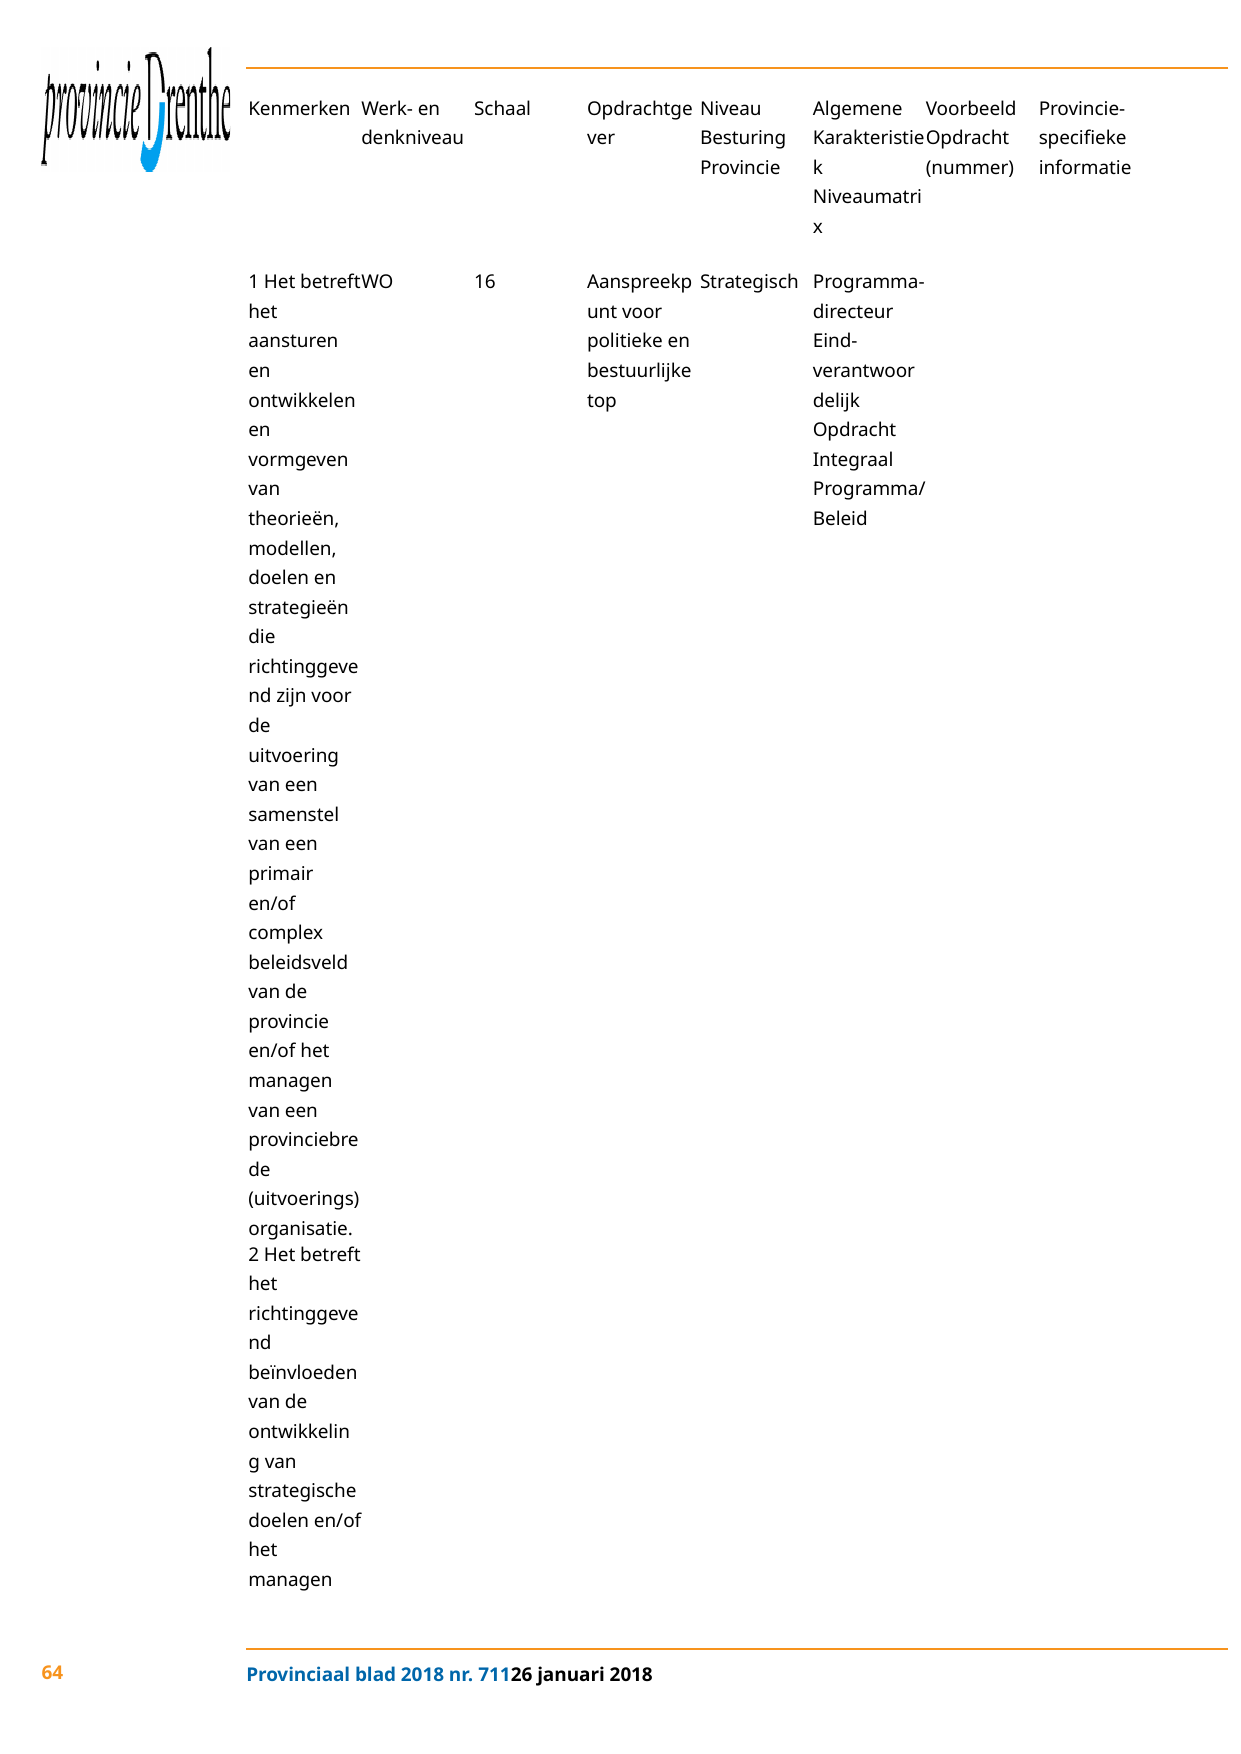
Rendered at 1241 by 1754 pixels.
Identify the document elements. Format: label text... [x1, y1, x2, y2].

picture [41, 47, 231, 172]
table_cell 16 [474, 269, 587, 1592]
table_cell WO [361, 269, 474, 1592]
table_cell [1039, 269, 1152, 1592]
table_cell 1 Het betreft het aansturen en ontwikkelen en vormgeven van theorieën, modellen, doelen en strategieën die richtinggevend zijn voor de uitvoering van een samenstel van een primair en/of complex beleidsveld van de provincie en/of het managen van een provinciebrede (uitvoerings)organisatie. [248, 269, 361, 1241]
table_cell Werk- en denkniveau [361, 95, 474, 268]
table_cell Provincie-specifieke informatie [1039, 95, 1152, 268]
table_cell Aanspreekpunt voor politieke en bestuurlijke top [587, 269, 700, 1592]
table_cell Strategisch [700, 269, 813, 1592]
table_cell [926, 269, 1038, 1592]
table_cell 2 Het betreft het richtinggevend beïnvloeden van de ontwikkeling van strategische doelen en/of het managen [248, 1241, 361, 1592]
table_cell Schaal [474, 95, 587, 268]
table_cell Programma-directeur Eind- verantwoordelijk Opdracht Integraal Programma/ Beleid [813, 269, 926, 1592]
table_cell Algemene Karakteristiek Niveaumatrix [813, 95, 926, 268]
table_cell Opdrachtgever [587, 95, 700, 268]
table_cell [248, 121, 361, 146]
table_cell Kenmerken [248, 95, 361, 121]
table_cell [248, 146, 361, 268]
table_cell Niveau Besturing Provincie [700, 95, 813, 268]
table_cell Voorbeeld Opdracht (nummer) [926, 95, 1038, 268]
